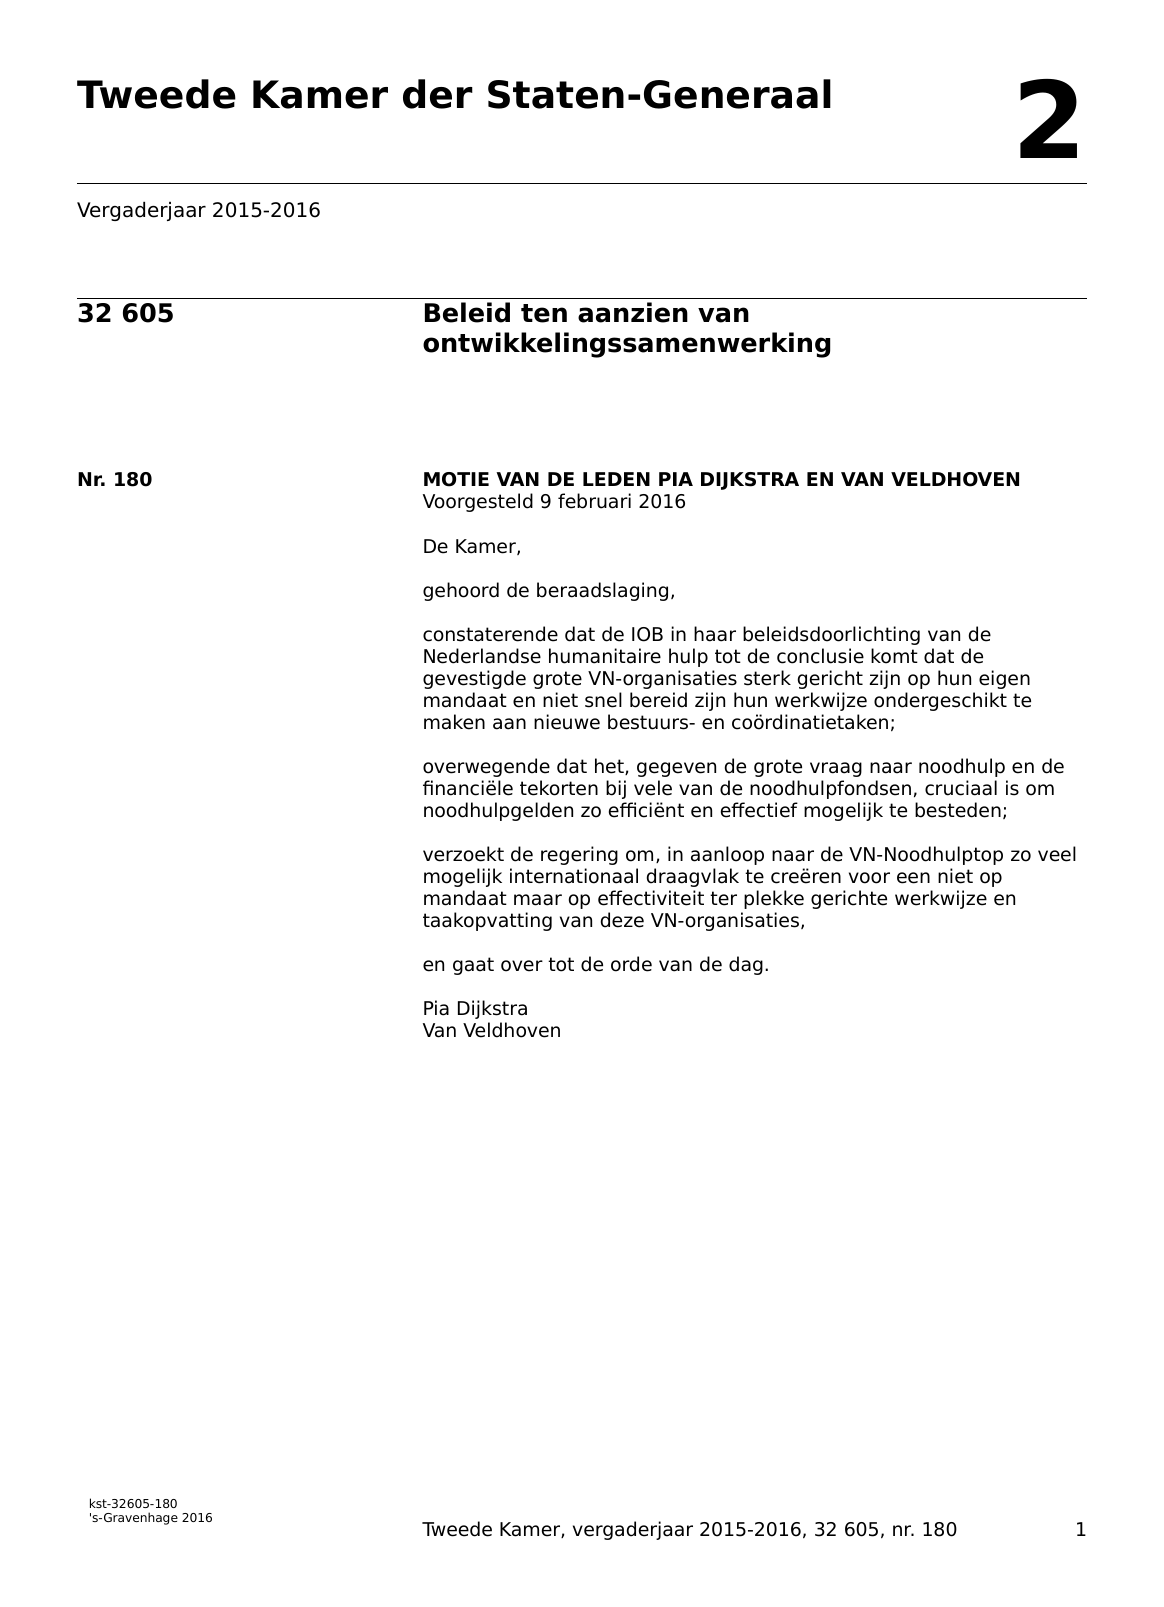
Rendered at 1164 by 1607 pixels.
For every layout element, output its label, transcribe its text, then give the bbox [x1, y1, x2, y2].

text Van Veldhoven [422, 1020, 1087, 1042]
text De Kamer, [422, 536, 1087, 557]
text gehoord de beraadslaging, [422, 580, 1087, 602]
text 's-Gravenhage 2016 [88, 1511, 323, 1525]
table_cell Vergaderjaar 2015-2016 [77, 184, 1087, 298]
text overwegende dat het, gegeven de grote vraag naar noodhulp en de financiële tekorten bij vele van de noodhulpfondsen, cruciaal is om noodhulpgelden zo efficiënt en effectief mogelijk te besteden; [422, 756, 1087, 822]
text Voorgesteld 9 februari 2016 [422, 491, 1087, 513]
subtitle Nr. 180 MOTIE VAN DE LEDEN PIA DIJKSTRA EN VAN VELDHOVEN [77, 469, 1087, 491]
text constaterende dat de IOB in haar beleidsdoorlichting van de Nederlandse humanitaire hulp tot de conclusie komt dat de gevestigde grote VN-organisaties sterk gericht zijn op hun eigen mandaat en niet snel bereid zijn hun werkwijze ondergeschikt te maken aan nieuwe bestuurs- en coördinatietaken; [422, 624, 1087, 734]
text Pia Dijkstra [422, 998, 1087, 1020]
table_header Tweede Kamer der Staten-Generaal [77, 59, 886, 183]
text en gaat over tot de orde van de dag. [422, 954, 1087, 976]
text verzoekt de regering om, in aanloop naar de VN-Noodhulptop zo veel mogelijk internationaal draagvlak te creëren voor een niet op mandaat maar op effectiviteit ter plekke gerichte werkwijze en taakopvatting van deze VN-organisaties, [422, 844, 1087, 932]
text kst-32605-180 [88, 1497, 323, 1511]
subtitle 32 605 Beleid ten aanzien van ontwikkelingssamenwerking [77, 299, 1087, 358]
table_header 2 [886, 59, 1087, 183]
